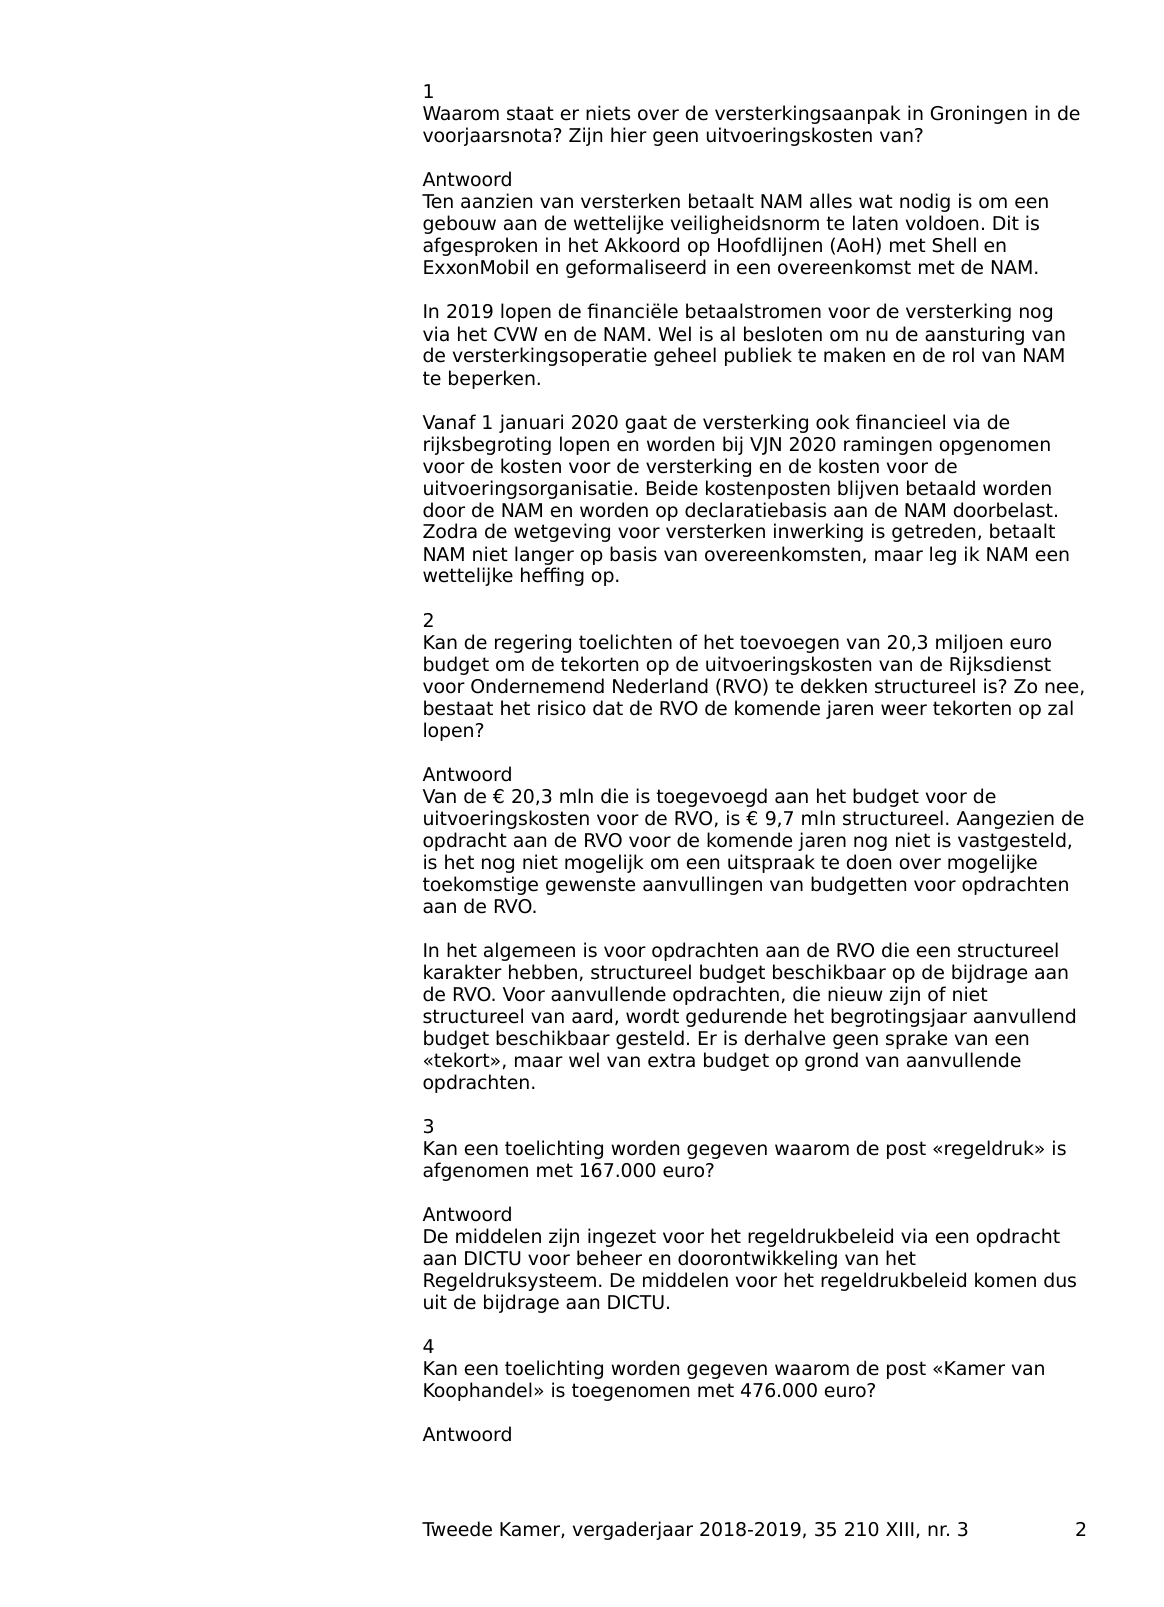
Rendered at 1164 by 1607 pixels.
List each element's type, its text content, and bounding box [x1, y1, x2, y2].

text 3 [422, 1116, 1087, 1138]
text 2 [422, 609, 1087, 632]
text 4 [422, 1336, 1087, 1358]
text Vanaf 1 januari 2020 gaat de versterking ook financieel via de rijksbegroting lopen en worden bij VJN 2020 ramingen opgenomen voor de kosten voor de versterking en de kosten voor de uitvoeringsorganisatie. Beide kostenposten blijven betaald worden door de NAM en worden op declaratiebasis aan de NAM doorbelast. Zodra de wetgeving voor versterken inwerking is getreden, betaalt NAM niet langer op basis van overeenkomsten, maar leg ik NAM een wettelijke heffing op. [422, 412, 1087, 587]
text Antwoord [422, 764, 1087, 786]
text Waarom staat er niets over de versterkingsaanpak in Groningen in de voorjaarsnota? Zijn hier geen uitvoeringskosten van? [422, 103, 1087, 147]
text Kan de regering toelichten of het toevoegen van 20,3 miljoen euro budget om de tekorten op de uitvoeringskosten van de Rijksdienst voor Ondernemend Nederland (RVO) te dekken structureel is? Zo nee, bestaat het risico dat de RVO de komende jaren weer tekorten op zal lopen? [422, 632, 1087, 741]
text In het algemeen is voor opdrachten aan de RVO die een structureel karakter hebben, structureel budget beschikbaar op de bijdrage aan de RVO. Voor aanvullende opdrachten, die nieuw zijn of niet structureel van aard, wordt gedurende het begrotingsjaar aanvullend budget beschikbaar gesteld. Er is derhalve geen sprake van een «tekort», maar wel van extra budget op grond van aanvullende opdrachten. [422, 940, 1087, 1093]
text Van de € 20,3 mln die is toegevoegd aan het budget voor de uitvoeringskosten voor de RVO, is € 9,7 mln structureel. Aangezien de opdracht aan de RVO voor de komende jaren nog niet is vastgesteld, is het nog niet mogelijk om een uitspraak te doen over mogelijke toekomstige gewenste aanvullingen van budgetten voor opdrachten aan de RVO. [422, 786, 1087, 917]
text Antwoord [422, 169, 1087, 191]
text Kan een toelichting worden gegeven waarom de post «regeldruk» is afgenomen met 167.000 euro? [422, 1138, 1087, 1182]
text 1 [422, 81, 1087, 103]
text Kan een toelichting worden gegeven waarom de post «Kamer van Koophandel» is toegenomen met 476.000 euro? [422, 1358, 1087, 1402]
text Ten aanzien van versterken betaalt NAM alles wat nodig is om een gebouw aan de wettelijke veiligheidsnorm te laten voldoen. Dit is afgesproken in het Akkoord op Hoofdlijnen (AoH) met Shell en ExxonMobil en geformaliseerd in een overeenkomst met de NAM. [422, 191, 1087, 279]
text In 2019 lopen de financiële betaalstromen voor de versterking nog via het CVW en de NAM. Wel is al besloten om nu de aansturing van de versterkingsoperatie geheel publiek te maken en de rol van NAM te beperken. [422, 301, 1087, 389]
text De middelen zijn ingezet voor het regeldrukbeleid via een opdracht aan DICTU voor beheer en doorontwikkeling van het Regeldruksysteem. De middelen voor het regeldrukbeleid komen dus uit de bijdrage aan DICTU. [422, 1226, 1087, 1314]
text Antwoord [422, 1204, 1087, 1226]
text Antwoord [422, 1424, 1087, 1446]
